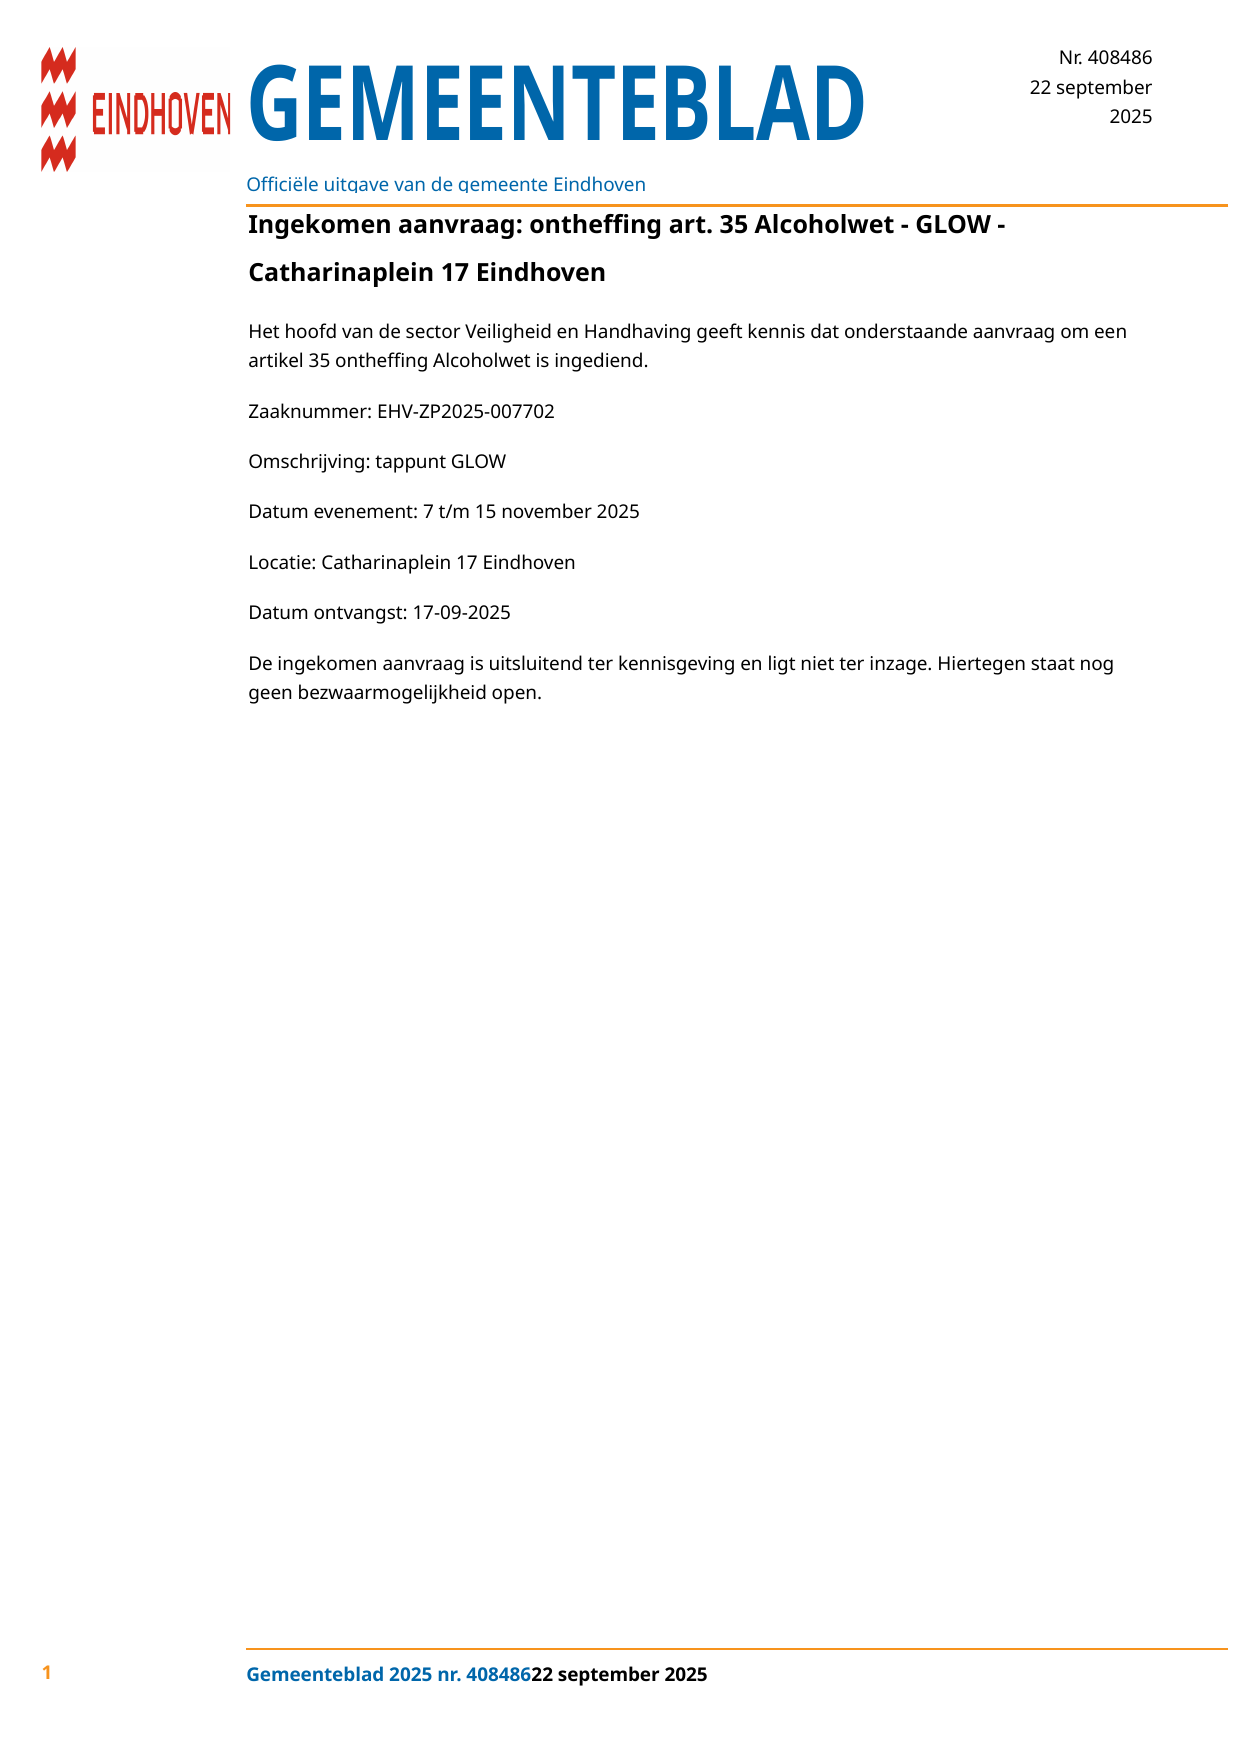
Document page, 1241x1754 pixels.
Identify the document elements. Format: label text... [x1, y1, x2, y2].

text Zaaknummer: EHV-ZP2025-007702 [248, 398, 1152, 424]
text Locatie: Catharinaplein 17 Eindhoven [248, 549, 1152, 575]
picture [41, 47, 231, 172]
text Het hoofd van de sector Veiligheid en Handhaving geeft kennis dat onderstaande aanvraag om een artikel 35 ontheffing Alcoholwet is ingediend. [248, 318, 1152, 373]
text De ingekomen aanvraag is uitsluitend ter kennisgeving en ligt niet ter inzage. Hiertegen staat nog geen bezwaarmogelijkheid open. [248, 650, 1152, 705]
text Omschrijving: tappunt GLOW [248, 448, 1152, 474]
text Ingekomen aanvraag: ontheffing art. 35 Alcoholwet - GLOW - Catharinaplein 17 Eindhoven [248, 207, 1152, 288]
text Datum evenement: 7 t/m 15 november 2025 [248, 499, 1152, 524]
text Datum ontvangst: 17-09-2025 [248, 599, 1152, 625]
